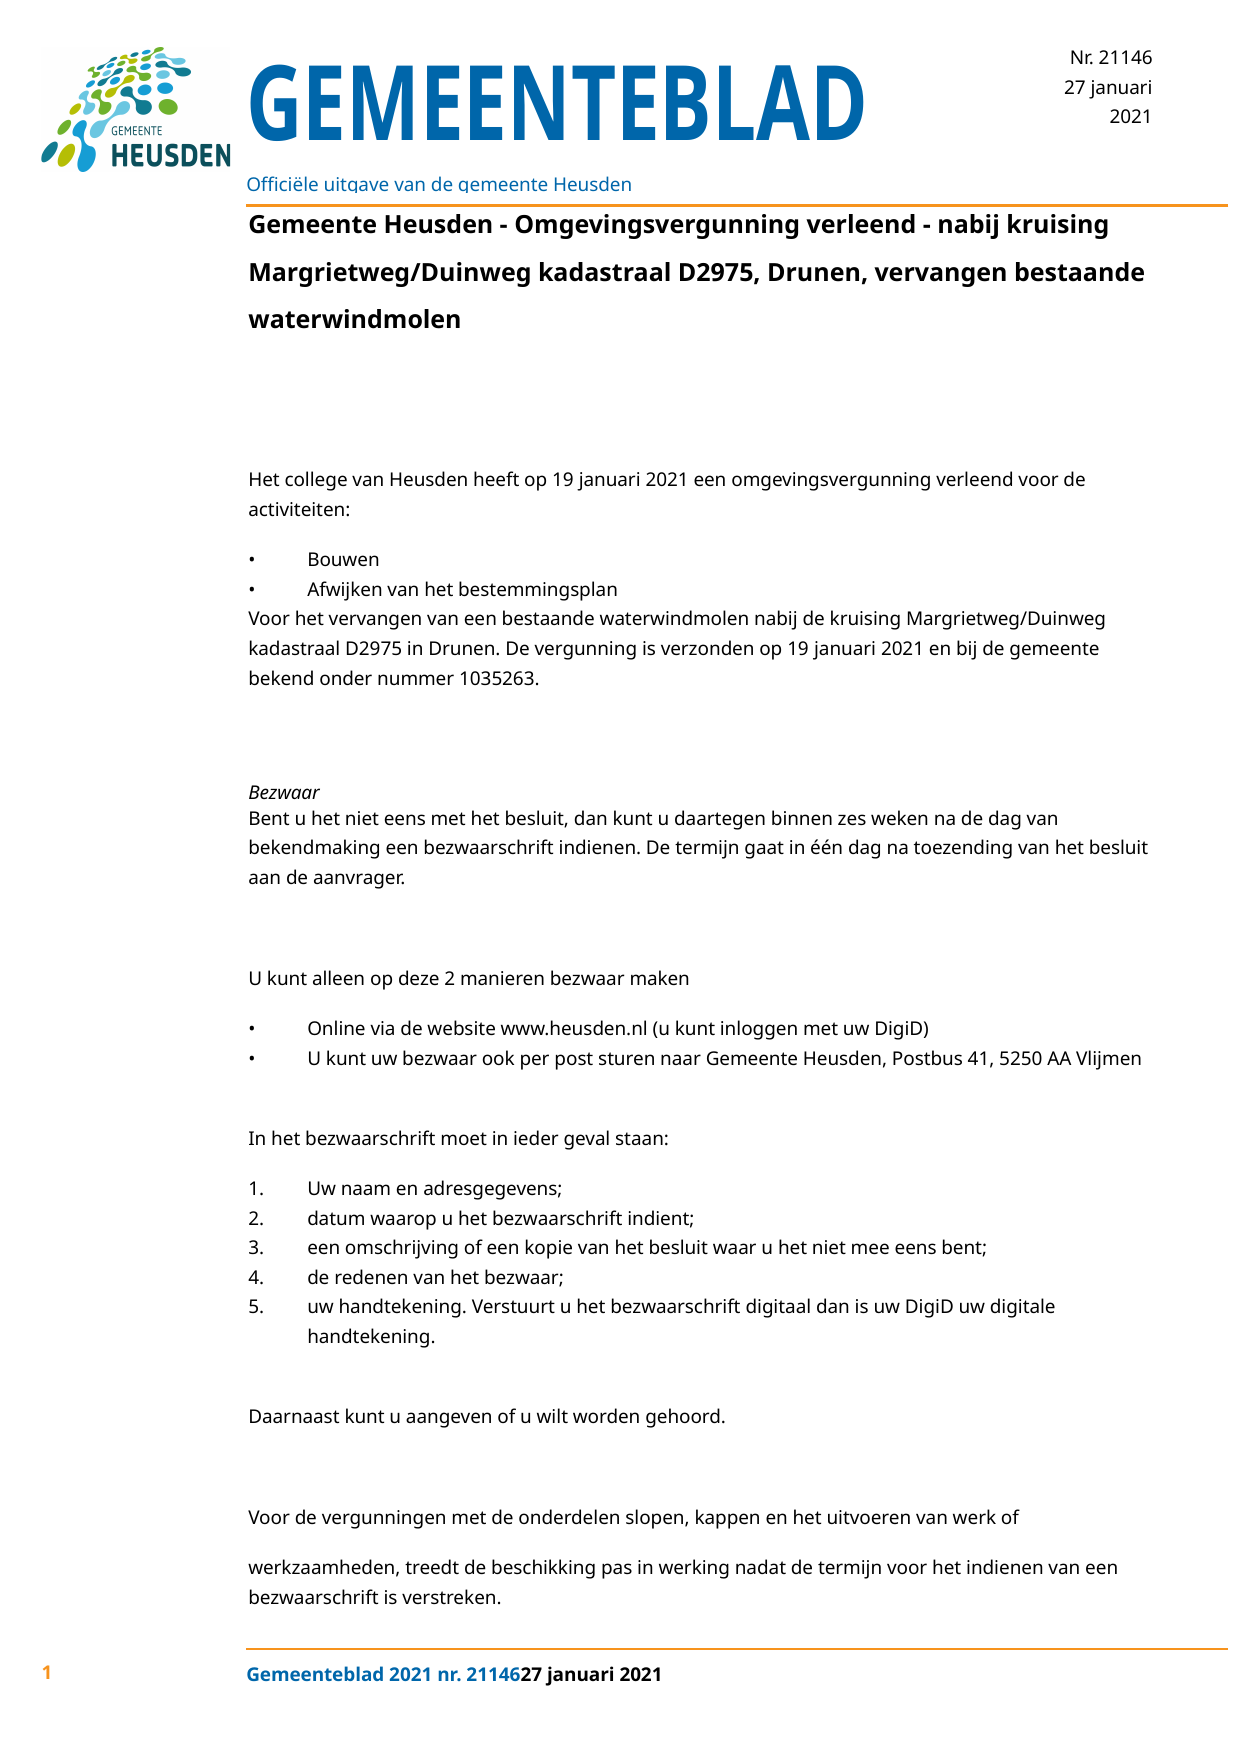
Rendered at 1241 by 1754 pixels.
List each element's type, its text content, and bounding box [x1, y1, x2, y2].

list uw handtekening. Verstuurt u het bezwaarschrift digitaal dan is uw DigiD uw digitale handtekening. [248, 1293, 1152, 1349]
text Daarnaast kunt u aangeven of u wilt worden gehoord. [248, 1403, 1152, 1429]
list Online via de website www.heusden.nl (u kunt inloggen met uw DigiD) [248, 1015, 1152, 1041]
list Afwijken van het bestemmingsplan [248, 576, 1152, 602]
text Voor de vergunningen met de onderdelen slopen, kappen en het uitvoeren van werk of [248, 1504, 1152, 1530]
text Gemeente Heusden - Omgevingsvergunning verleend - nabij kruising Margrietweg/Duinweg kadastraal D2975, Drunen, vervangen bestaande waterwindmolen [248, 207, 1152, 336]
list de redenen van het bezwaar; [248, 1264, 1152, 1290]
text Het college van Heusden heeft op 19 januari 2021 een omgevingsvergunning verleend voor de activiteiten: [248, 466, 1152, 522]
text Bent u het niet eens met het besluit, dan kunt u daartegen binnen zes weken na de dag van bekendmaking een bezwaarschrift indienen. De termijn gaat in één dag na toezending van het besluit aan de aanvrager. [248, 805, 1152, 890]
list datum waarop u het bezwaarschrift indient; [248, 1205, 1152, 1231]
picture [41, 47, 231, 172]
list U kunt uw bezwaar ook per post sturen naar Gemeente Heusden, Postbus 41, 5250 AA Vlijmen [248, 1045, 1152, 1071]
text In het bezwaarschrift moet in ieder geval staan: [248, 1125, 1152, 1151]
text Bezwaar [248, 779, 1152, 805]
text Voor het vervangen van een bestaande waterwindmolen nabij de kruising Margrietweg/Duinweg kadastraal D2975 in Drunen. De vergunning is verzonden op 19 januari 2021 en bij de gemeente bekend onder nummer 1035263. [248, 606, 1152, 690]
list een omschrijving of een kopie van het besluit waar u het niet mee eens bent; [248, 1234, 1152, 1260]
text U kunt alleen op deze 2 manieren bezwaar maken [248, 965, 1152, 991]
list Uw naam en adresgegevens; [248, 1175, 1152, 1201]
list Bouwen [248, 546, 1152, 572]
text werkzaamheden, treedt de beschikking pas in werking nadat de termijn voor het indienen van een bezwaarschrift is verstreken. [248, 1554, 1152, 1610]
